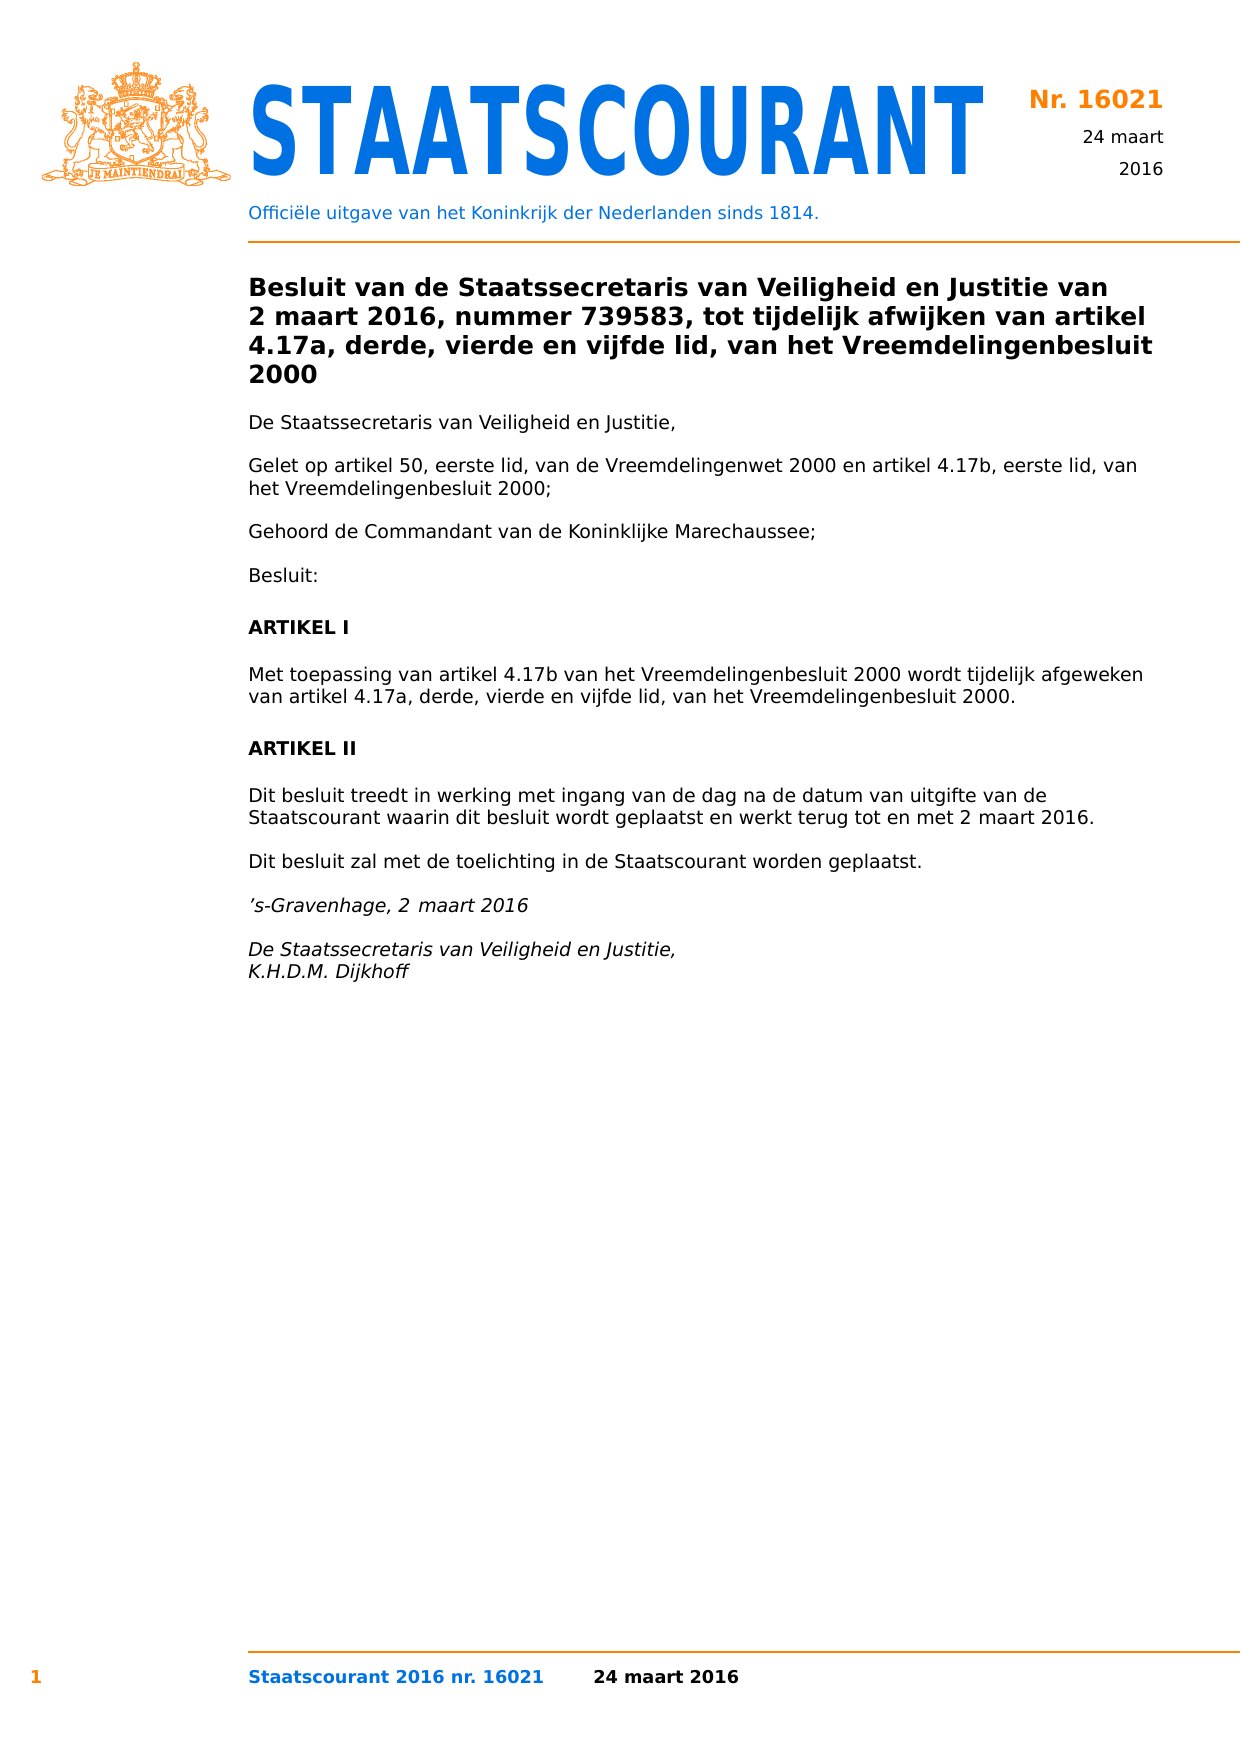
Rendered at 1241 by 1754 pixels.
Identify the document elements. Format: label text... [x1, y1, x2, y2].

table_header [25, 62, 248, 241]
text Besluit: [248, 565, 1163, 587]
text Dit besluit treedt in werking met ingang van de dag na de datum van uitgifte van de Staatscourant waarin dit besluit wordt geplaatst en werkt terug tot en met 2 maart 2016. [248, 785, 1163, 829]
table_cell 24 maart [998, 121, 1240, 153]
table_header STAATSCOURANT [248, 62, 998, 203]
text De Staatssecretaris van Veiligheid en Justitie, [248, 412, 1163, 433]
subtitle Besluit van de Staatssecretaris van Veiligheid en Justitie van 2 maart 2016, nummer 739583, tot tijdelijk afwijken van artikel 4.17a, derde, vierde en vijfde lid, van het Vreemdelingenbesluit 2000 [248, 273, 1163, 390]
text Gehoord de Commandant van de Koninklijke Marechaussee; [248, 521, 1163, 543]
text Met toepassing van artikel 4.17b van het Vreemdelingenbesluit 2000 wordt tijdelijk afgeweken van artikel 4.17a, derde, vierde en vijfde lid, van het Vreemdelingenbesluit 2000. [248, 664, 1163, 708]
text Gelet op artikel 50, eerste lid, van de Vreemdelingenwet 2000 en artikel 4.17b, eerste lid, van het Vreemdelingenbesluit 2000; [248, 455, 1163, 499]
table_cell 2016 [998, 153, 1240, 203]
table_cell Officiële uitgave van het Koninkrijk der Nederlanden sinds 1814. [248, 203, 1240, 241]
subtitle ARTIKEL II [248, 738, 1163, 760]
text Dit besluit zal met de toelichting in de Staatscourant worden geplaatst. [248, 851, 1163, 873]
picture [41, 62, 231, 186]
text De Staatssecretaris van Veiligheid en Justitie, K.H.D.M. Dijkhoff [248, 938, 1163, 982]
subtitle ARTIKEL I [248, 617, 1163, 639]
text ’s-Gravenhage, 2 maart 2016 [248, 895, 1163, 917]
table_header Nr. 16021 [998, 62, 1240, 121]
